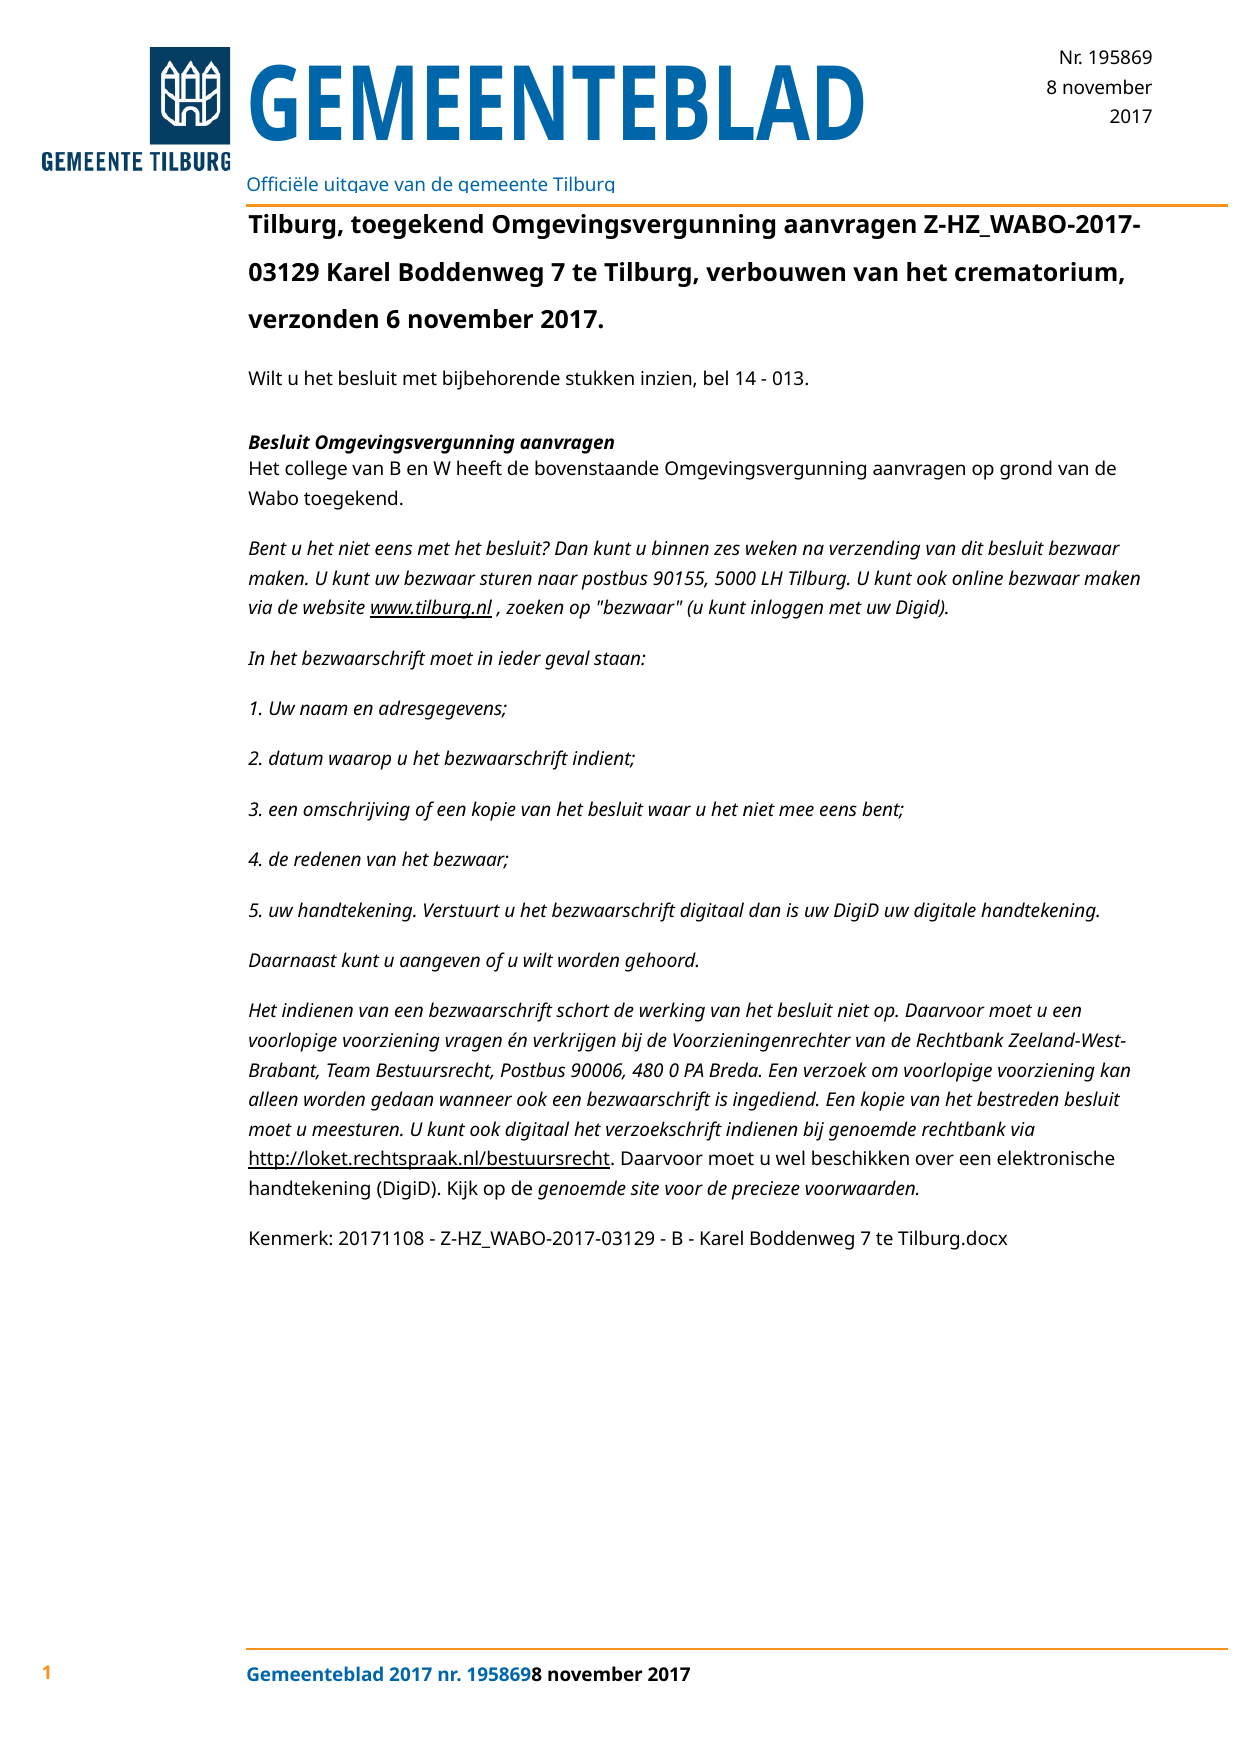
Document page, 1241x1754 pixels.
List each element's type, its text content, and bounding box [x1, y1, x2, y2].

text Tilburg, toegekend Omgevingsvergunning aanvragen Z-HZ_WABO-2017-03129 Karel Boddenweg 7 te Tilburg, verbouwen van het crematorium, verzonden 6 november 2017. [248, 207, 1152, 336]
text In het bezwaarschrift moet in ieder geval staan: [248, 645, 1152, 671]
picture [41, 47, 231, 172]
text 5. uw handtekening. Verstuurt u het bezwaarschrift digitaal dan is uw DigiD uw digitale handtekening. [248, 897, 1152, 923]
text Wilt u het besluit met bijbehorende stukken inzien, bel 14 - 013. [248, 366, 1152, 391]
text Kenmerk: 20171108 - Z-HZ_WABO-2017-03129 - B - Karel Boddenweg 7 te Tilburg.docx [248, 1226, 1152, 1251]
text Het college van B en W heeft de bovenstaande Omgevingsvergunning aanvragen op grond van de Wabo toegekend. [248, 455, 1152, 511]
text 1. Uw naam en adresgegevens; [248, 695, 1152, 721]
text Daarnaast kunt u aangeven of u wilt worden gehoord. [248, 947, 1152, 973]
text 2. datum waarop u het bezwaarschrift indient; [248, 746, 1152, 771]
text Besluit Omgevingsvergunning aanvragen [248, 429, 1152, 455]
text Bent u het niet eens met het besluit? Dan kunt u binnen zes weken na verzending van dit besluit bezwaar maken. U kunt uw bezwaar sturen naar postbus 90155, 5000 LH Tilburg. U kunt ook online bezwaar maken via de website www.tilburg.nl , zoeken op "bezwaar" (u kunt inloggen met uw Digid). [248, 535, 1152, 620]
text 3. een omschrijving of een kopie van het besluit waar u het niet mee eens bent; [248, 796, 1152, 822]
text Het indienen van een bezwaarschrift schort de werking van het besluit niet op. Daarvoor moet u een voorlopige voorziening vragen én verkrijgen bij de Voorzieningenrechter van de Rechtbank Zeeland-West-Brabant, Team Bestuursrecht, Postbus 90006, 480 0 PA Breda. Een verzoek om voorlopige voorziening kan alleen worden gedaan wanneer ook een bezwaarschrift is ingediend. Een kopie van het bestreden besluit moet u meesturen. U kunt ook digitaal het verzoekschrift indienen bij genoemde rechtbank via http://loket.rechtspraak.nl/bestuursrecht. Daarvoor moet u wel beschikken over een elektronische handtekening (DigiD). Kijk op de genoemde site voor de precieze voorwaarden. [248, 998, 1152, 1201]
text 4. de redenen van het bezwaar; [248, 846, 1152, 872]
